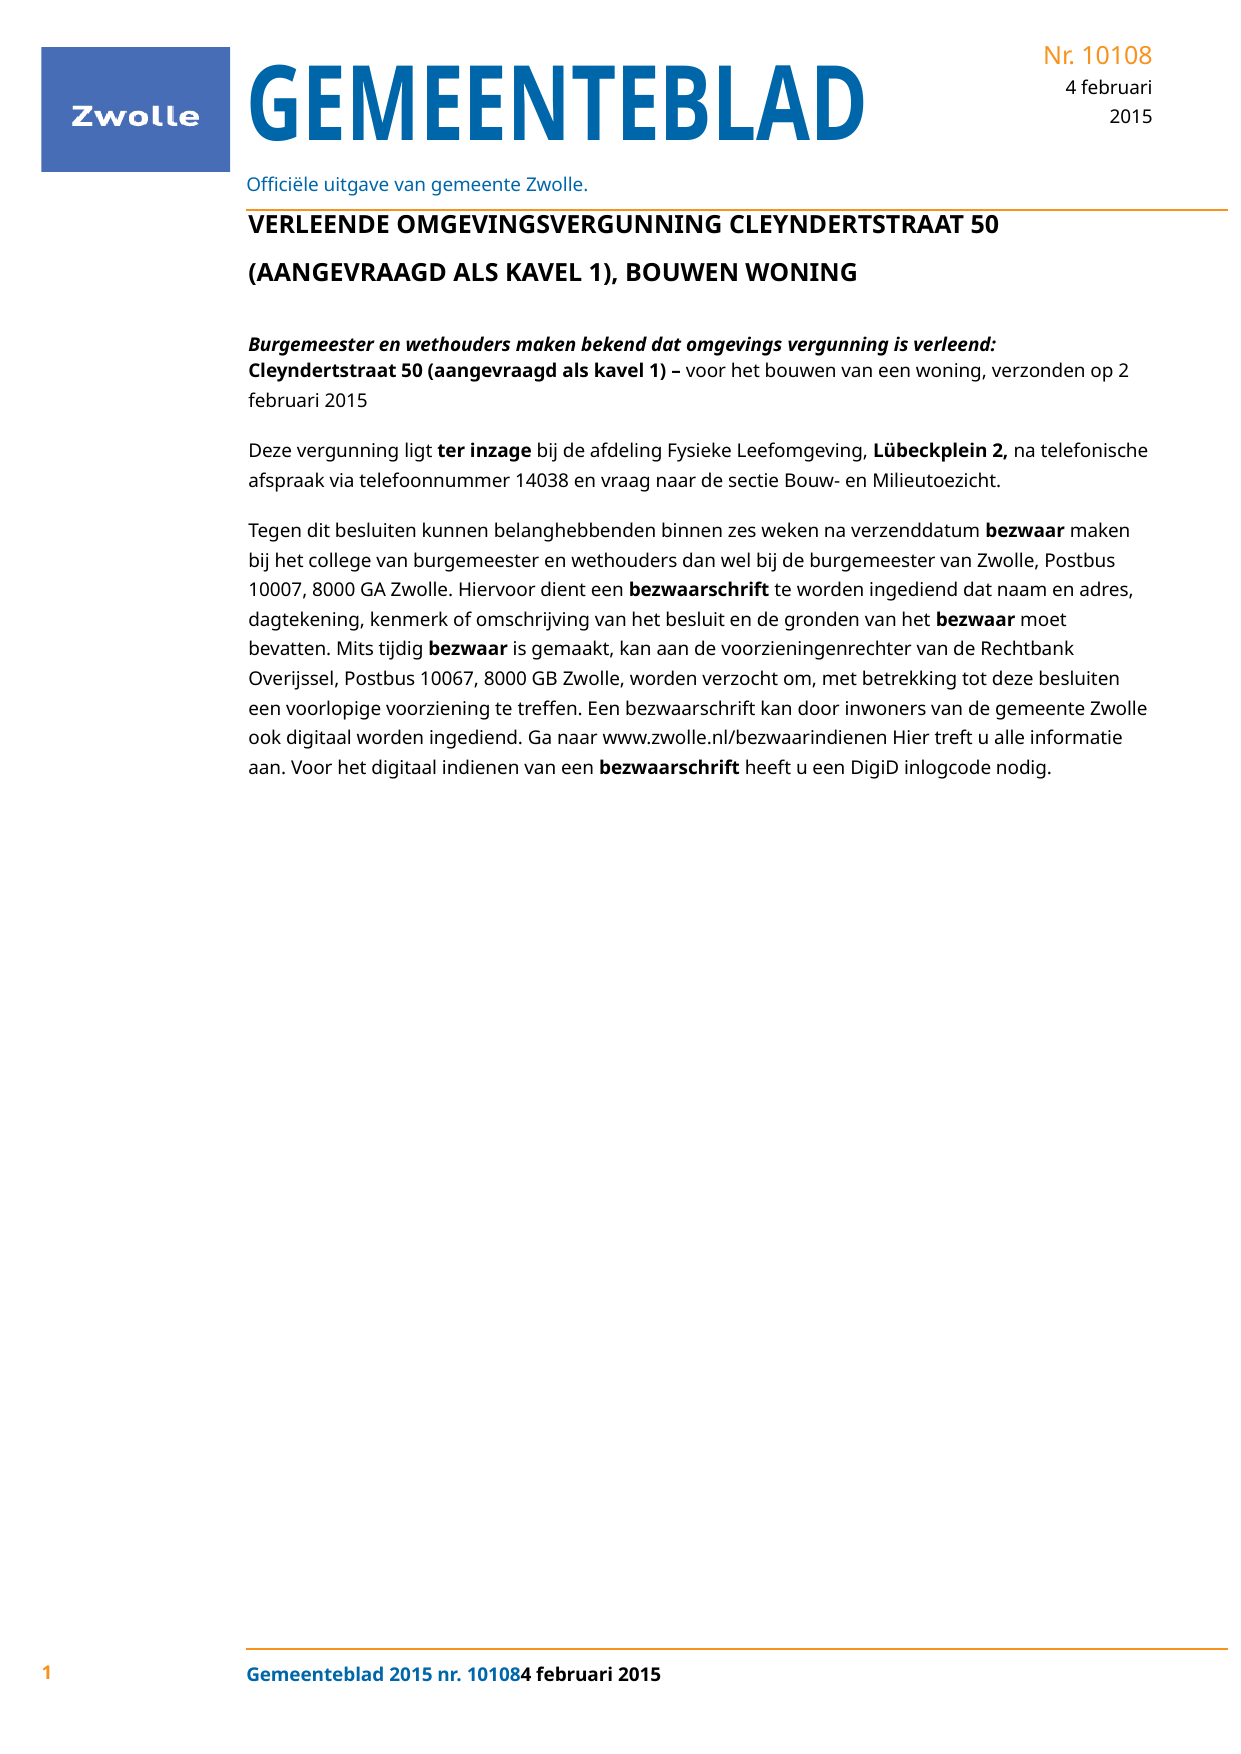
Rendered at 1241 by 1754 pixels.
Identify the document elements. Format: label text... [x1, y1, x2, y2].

text Tegen dit besluiten kunnen belanghebbenden binnen zes weken na verzenddatum bezwaar maken bij het college van burgemeester en wethouders dan wel bij de burgemeester van Zwolle, Postbus 10007, 8000 GA Zwolle. Hiervoor dient een bezwaarschrift te worden ingediend dat naam en adres, dagtekening, kenmerk of omschrijving van het besluit en de gronden van het bezwaar moet bevatten. Mits tijdig bezwaar is gemaakt, kan aan de voorzieningenrechter van de Rechtbank Overijssel, Postbus 10067, 8000 GB Zwolle, worden verzocht om, met betrekking tot deze besluiten een voorlopige voorziening te treffen. Een bezwaarschrift kan door inwoners van de gemeente Zwolle ook digitaal worden ingediend. Ga naar www.zwolle.nl/bezwaarindienen Hier treft u alle informatie aan. Voor het digitaal indienen van een bezwaarschrift heeft u een DigiD inlogcode nodig. [248, 517, 1152, 779]
text Deze vergunning ligt ter inzage bij de afdeling Fysieke Leefomgeving, Lübeckplein 2, na telefonische afspraak via telefoonnummer 14038 en vraag naar de sectie Bouw- en Milieutoezicht. [248, 437, 1152, 492]
text Burgemeester en wethouders maken bekend dat omgevings vergunning is verleend: [248, 331, 1152, 357]
text VERLEENDE OMGEVINGSVERGUNNING CLEYNDERTSTRAAT 50 (AANGEVRAAGD ALS KAVEL 1), BOUWEN WONING [248, 211, 1152, 288]
picture [41, 47, 231, 172]
text Cleyndertstraat 50 (aangevraagd als kavel 1) – voor het bouwen van een woning, verzonden op 2 februari 2015 [248, 357, 1152, 412]
